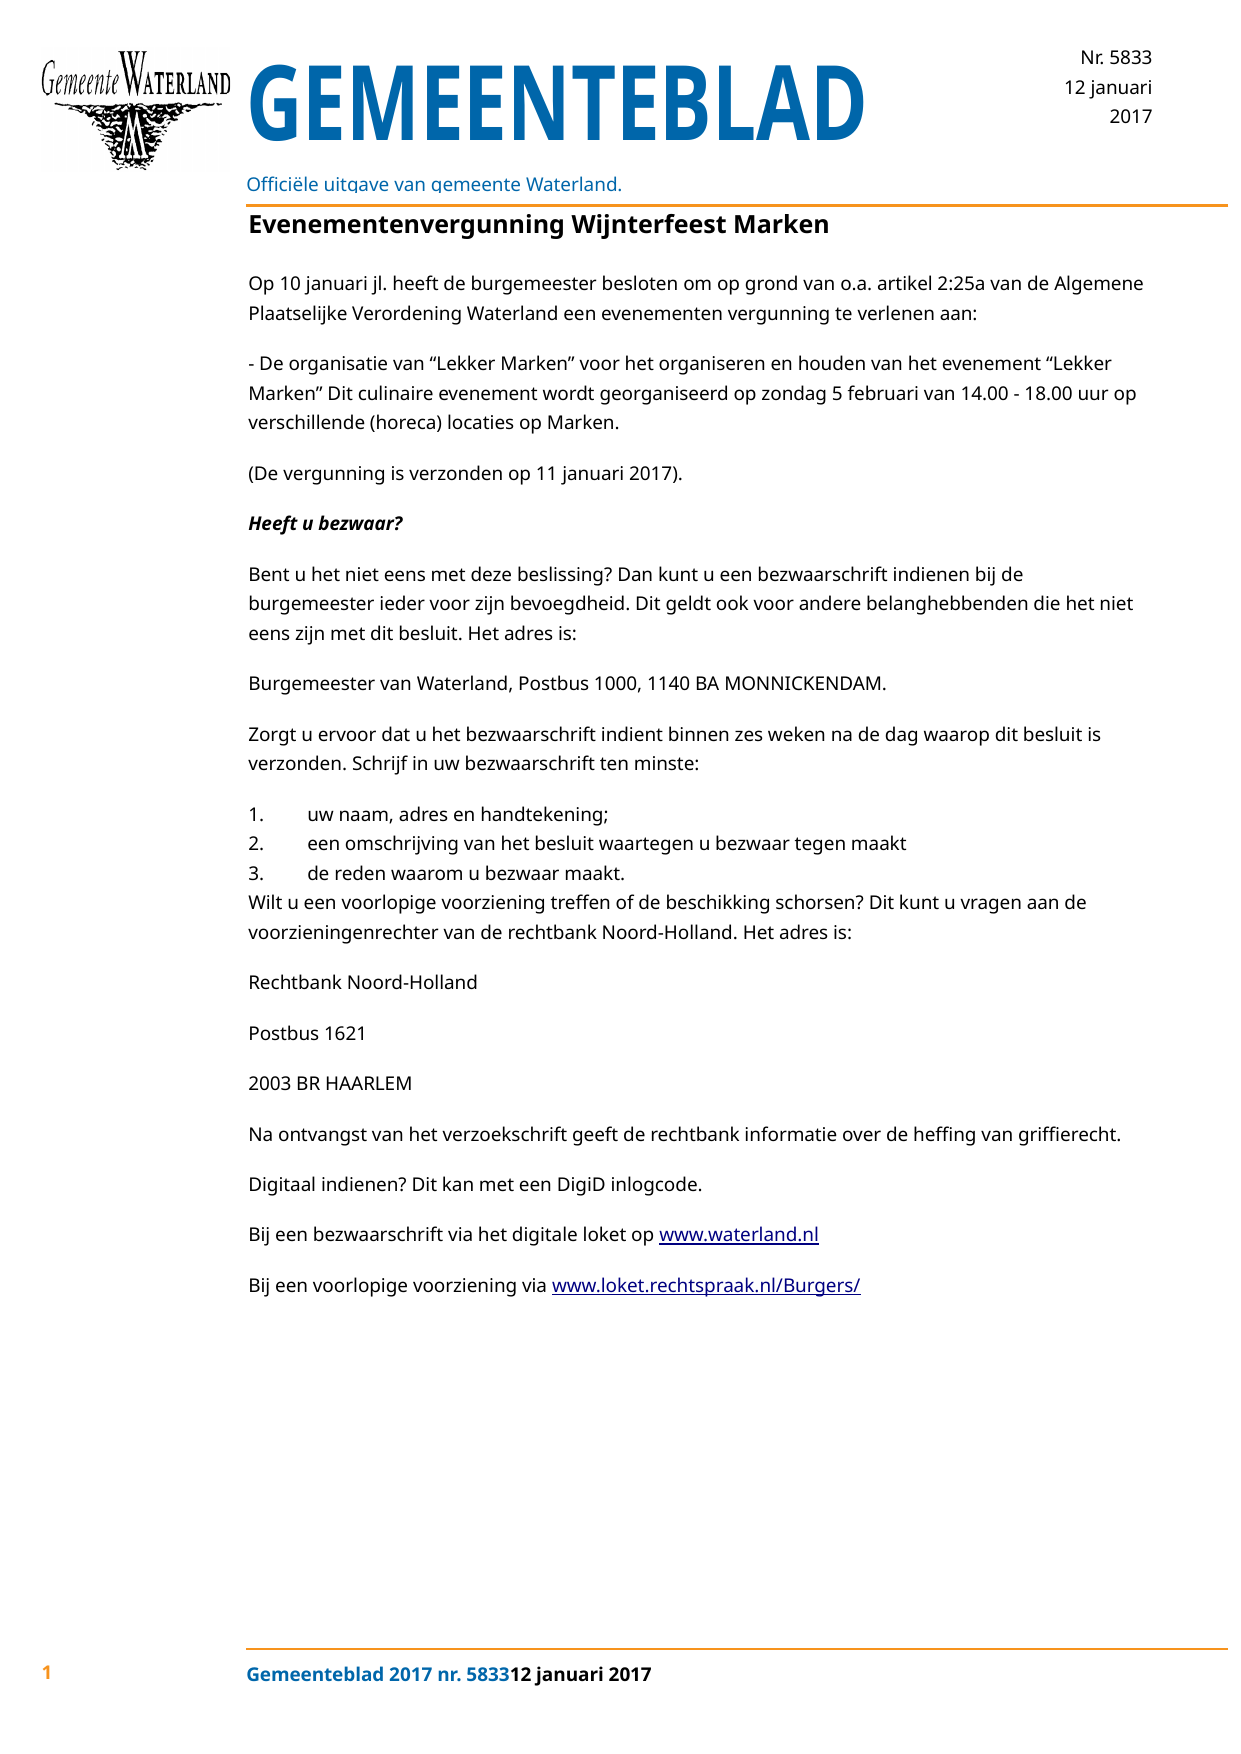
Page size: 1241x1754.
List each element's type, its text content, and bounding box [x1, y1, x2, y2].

picture [41, 47, 231, 172]
text Bent u het niet eens met deze beslissing? Dan kunt u een bezwaarschrift indienen bij de burgemeester ieder voor zijn bevoegdheid. Dit geldt ook voor andere belanghebbenden die het niet eens zijn met dit besluit. Het adres is: [248, 561, 1152, 646]
text Bij een voorlopige voorziening via www.loket.rechtspraak.nl/Burgers/ [248, 1272, 1152, 1298]
text Rechtbank Noord-Holland [248, 969, 1152, 995]
text 2003 BR HAARLEM [248, 1070, 1152, 1096]
text Bij een bezwaarschrift via het digitale loket op www.waterland.nl [248, 1222, 1152, 1247]
text Evenementenvergunning Wijnterfeest Marken [248, 207, 1152, 241]
text Zorgt u ervoor dat u het bezwaarschrift indient binnen zes weken na de dag waarop dit besluit is verzonden. Schrijf in uw bezwaarschrift ten minste: [248, 721, 1152, 776]
list een omschrijving van het besluit waartegen u bezwaar tegen maakt [248, 830, 1152, 856]
text Heeft u bezwaar? [248, 510, 1152, 536]
text Op 10 januari jl. heeft de burgemeester besloten om op grond van o.a. artikel 2:25a van de Algemene Plaatselijke Verordening Waterland een evenementen vergunning te verlenen aan: [248, 270, 1152, 326]
list de reden waarom u bezwaar maakt. [248, 860, 1152, 886]
text Digitaal indienen? Dit kan met een DigiD inlogcode. [248, 1171, 1152, 1197]
text (De vergunning is verzonden op 11 januari 2017). [248, 460, 1152, 486]
text Burgemeester van Waterland, Postbus 1000, 1140 BA MONNICKENDAM. [248, 670, 1152, 696]
list uw naam, adres en handtekening; [248, 801, 1152, 826]
text Na ontvangst van het verzoekschrift geeft de rechtbank informatie over de heffing van griffierecht. [248, 1121, 1152, 1146]
text - De organisatie van “Lekker Marken” voor het organiseren en houden van het evenement “Lekker Marken” Dit culinaire evenement wordt georganiseerd op zondag 5 februari van 14.00 - 18.00 uur op verschillende (horeca) locaties op Marken. [248, 350, 1152, 435]
text Wilt u een voorlopige voorziening treffen of de beschikking schorsen? Dit kunt u vragen aan de voorzieningenrechter van de rechtbank Noord-Holland. Het adres is: [248, 889, 1152, 945]
text Postbus 1621 [248, 1020, 1152, 1046]
